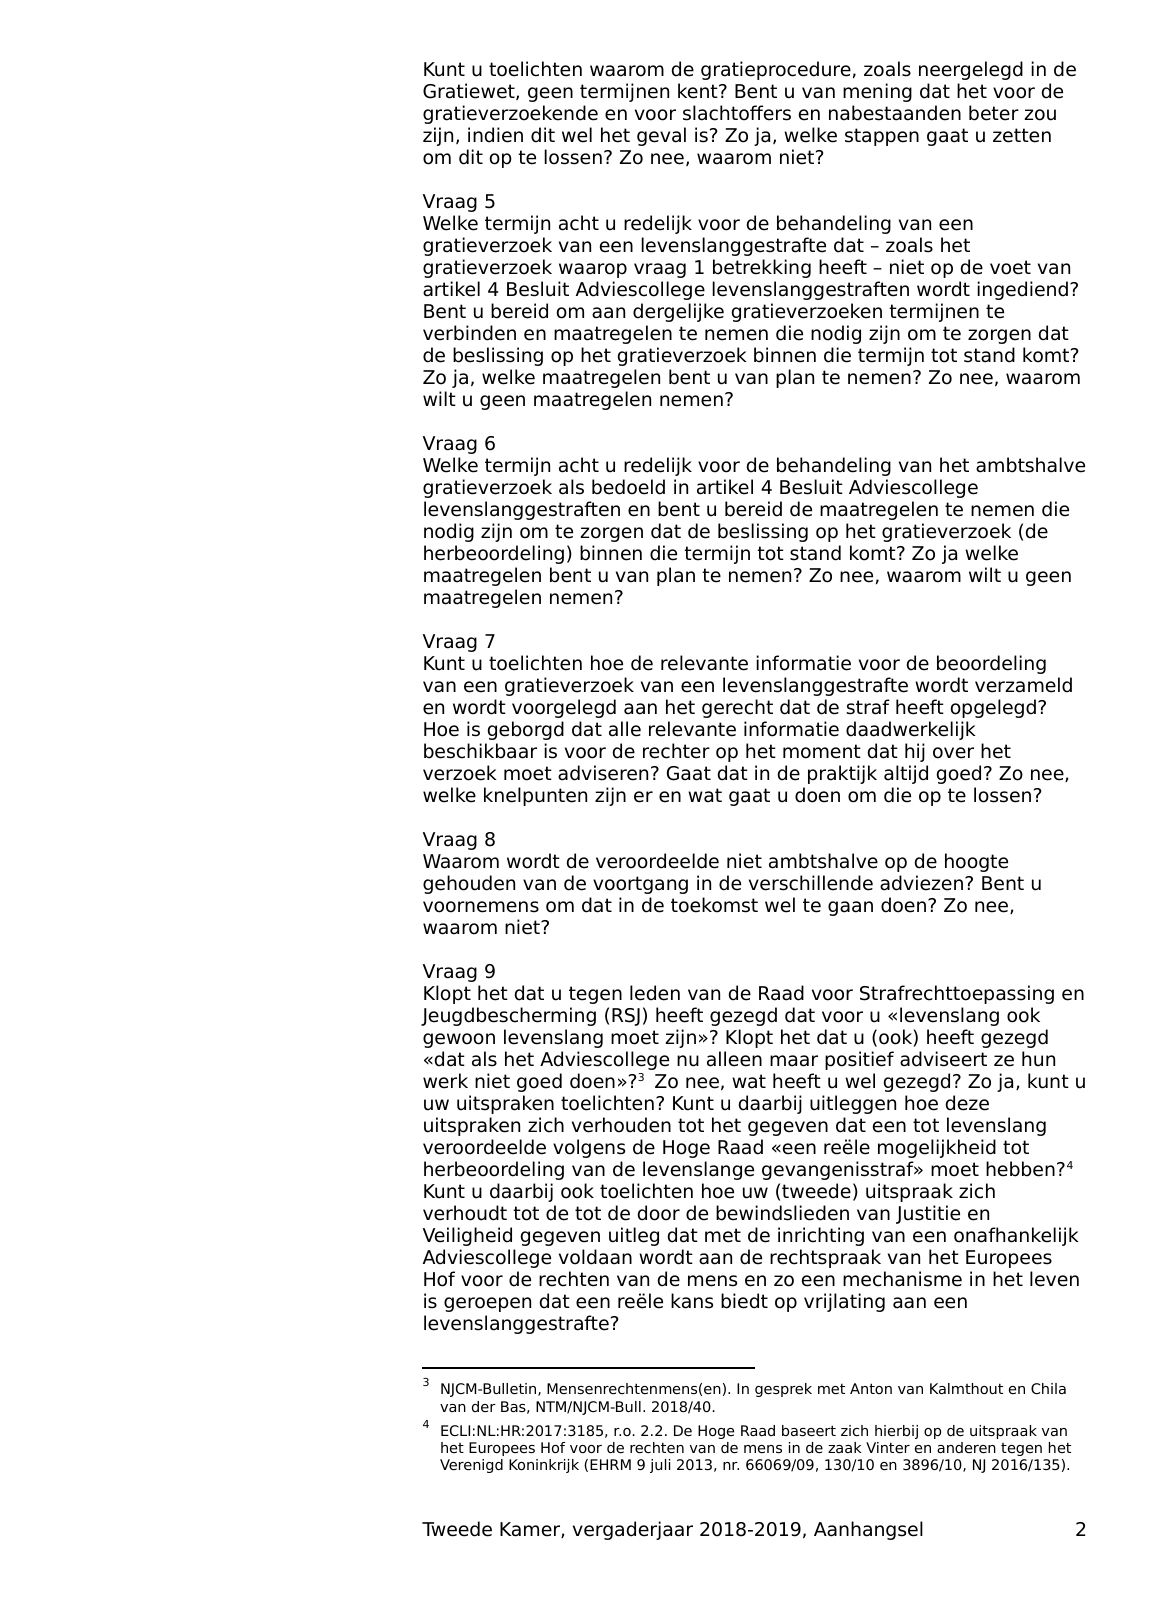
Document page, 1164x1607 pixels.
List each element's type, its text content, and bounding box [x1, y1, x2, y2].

text Klopt het dat u tegen leden van de Raad voor Strafrechttoepassing en Jeugdbescherming (RSJ) heeft gezegd dat voor u «levenslang ook gewoon levenslang moet zijn»? Klopt het dat u (ook) heeft gezegd «dat als het Adviescollege nu alleen maar positief adviseert ze hun werk niet goed doen»? Zo nee, wat heeft u wel gezegd? Zo ja, kunt u uw uitspraken toelichten? Kunt u daarbij uitleggen hoe deze uitspraken zich verhouden tot het gegeven dat een tot levenslang veroordeelde volgens de Hoge Raad «een reële mogelijkheid tot herbeoordeling van de levenslange gevangenisstraf» moet hebben? Kunt u daarbij ook toelichten hoe uw (tweede) uitspraak zich verhoudt tot de tot de door de bewindslieden van Justitie en Veiligheid gegeven uitleg dat met de inrichting van een onafhankelijk Adviescollege voldaan wordt aan de rechtspraak van het Europees Hof voor de rechten van de mens en zo een mechanisme in het leven is geroepen dat een reële kans biedt op vrijlating aan een levenslanggestrafte? [422, 983, 1087, 1335]
text Vraag 9 [422, 961, 1087, 983]
text Vraag 5 [422, 191, 1087, 213]
text Vraag 6 [422, 433, 1087, 455]
text Vraag 8 [422, 829, 1087, 851]
text Kunt u toelichten hoe de relevante informatie voor de beoordeling van een gratieverzoek van een levenslanggestrafte wordt verzameld en wordt voorgelegd aan het gerecht dat de straf heeft opgelegd? Hoe is geborgd dat alle relevante informatie daadwerkelijk beschikbaar is voor de rechter op het moment dat hij over het verzoek moet adviseren? Gaat dat in de praktijk altijd goed? Zo nee, welke knelpunten zijn er en wat gaat u doen om die op te lossen? [422, 653, 1087, 807]
text Waarom wordt de veroordeelde niet ambtshalve op de hoogte gehouden van de voortgang in de verschillende adviezen? Bent u voornemens om dat in de toekomst wel te gaan doen? Zo nee, waarom niet? [422, 851, 1087, 939]
text Welke termijn acht u redelijk voor de behandeling van het ambtshalve gratieverzoek als bedoeld in artikel 4 Besluit Adviescollege levenslanggestraften en bent u bereid de maatregelen te nemen die nodig zijn om te zorgen dat de beslissing op het gratieverzoek (de herbeoordeling) binnen die termijn tot stand komt? Zo ja welke maatregelen bent u van plan te nemen? Zo nee, waarom wilt u geen maatregelen nemen? [422, 455, 1087, 609]
text NJCM-Bulletin, Mensenrechtenmens(en). In gesprek met Anton van Kalmthout en Chila van der Bas, NTM/NJCM-Bull. 2018/40. [422, 1377, 1087, 1416]
text ECLI:NL:HR:2017:3185, r.o. 2.2. De Hoge Raad baseert zich hierbij op de uitspraak van het Europees Hof voor de rechten van de mens in de zaak Vinter en anderen tegen het Verenigd Koninkrijk (EHRM 9 juli 2013, nr. 66069/09, 130/10 en 3896/10, NJ 2016/135). [422, 1418, 1087, 1474]
text Kunt u toelichten waarom de gratieprocedure, zoals neergelegd in de Gratiewet, geen termijnen kent? Bent u van mening dat het voor de gratieverzoekende en voor slachtoffers en nabestaanden beter zou zijn, indien dit wel het geval is? Zo ja, welke stappen gaat u zetten om dit op te lossen? Zo nee, waarom niet? [422, 59, 1087, 169]
text Vraag 7 [422, 631, 1087, 653]
text Welke termijn acht u redelijk voor de behandeling van een gratieverzoek van een levenslanggestrafte dat – zoals het gratieverzoek waarop vraag 1 betrekking heeft – niet op de voet van artikel 4 Besluit Adviescollege levenslanggestraften wordt ingediend? Bent u bereid om aan dergelijke gratieverzoeken termijnen te verbinden en maatregelen te nemen die nodig zijn om te zorgen dat de beslissing op het gratieverzoek binnen die termijn tot stand komt? Zo ja, welke maatregelen bent u van plan te nemen? Zo nee, waarom wilt u geen maatregelen nemen? [422, 213, 1087, 411]
